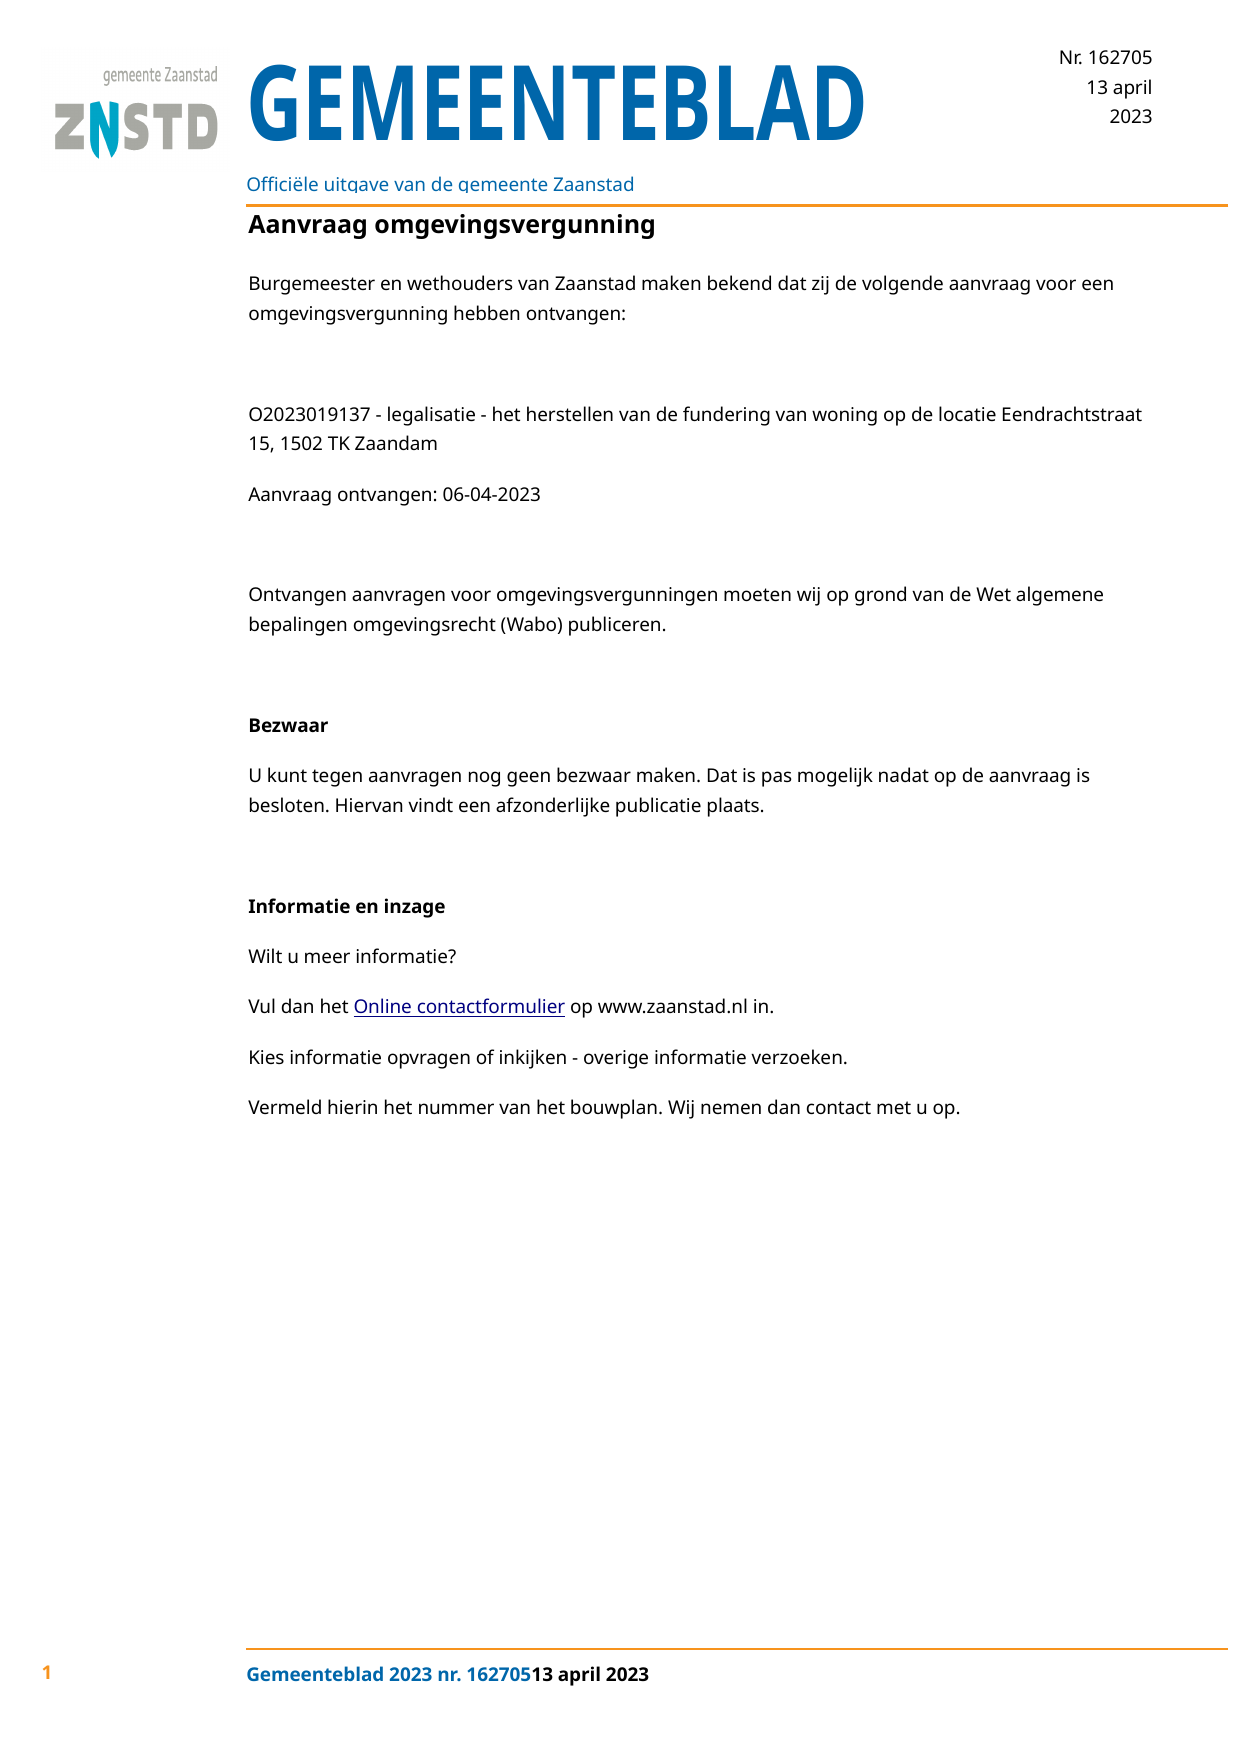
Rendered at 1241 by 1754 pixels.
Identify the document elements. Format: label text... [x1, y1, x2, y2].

text Burgemeester en wethouders van Zaanstad maken bekend dat zij de volgende aanvraag voor een omgevingsvergunning hebben ontvangen: [248, 270, 1152, 326]
text U kunt tegen aanvragen nog geen bezwaar maken. Dat is pas mogelijk nadat op de aanvraag is besloten. Hiervan vindt een afzonderlijke publicatie plaats. [248, 762, 1152, 818]
text Vul dan het Online contactformulier op www.zaanstad.nl in. [248, 994, 1152, 1019]
picture [41, 47, 231, 172]
text Informatie en inzage [248, 893, 1152, 918]
text Vermeld hierin het nummer van het bouwplan. Wij nemen dan contact met u op. [248, 1094, 1152, 1120]
text Bezwaar [248, 712, 1152, 738]
text Wilt u meer informatie? [248, 943, 1152, 969]
text Aanvraag omgevingsvergunning [248, 207, 1152, 241]
text Kies informatie opvragen of inkijken - overige informatie verzoeken. [248, 1044, 1152, 1070]
text Ontvangen aanvragen voor omgevingsvergunningen moeten wij op grond van de Wet algemene bepalingen omgevingsrecht (Wabo) publiceren. [248, 582, 1152, 637]
text O2023019137 - legalisatie - het herstellen van de fundering van woning op de locatie Eendrachtstraat 15, 1502 TK Zaandam [248, 401, 1152, 456]
text Aanvraag ontvangen: 06-04-2023 [248, 481, 1152, 506]
